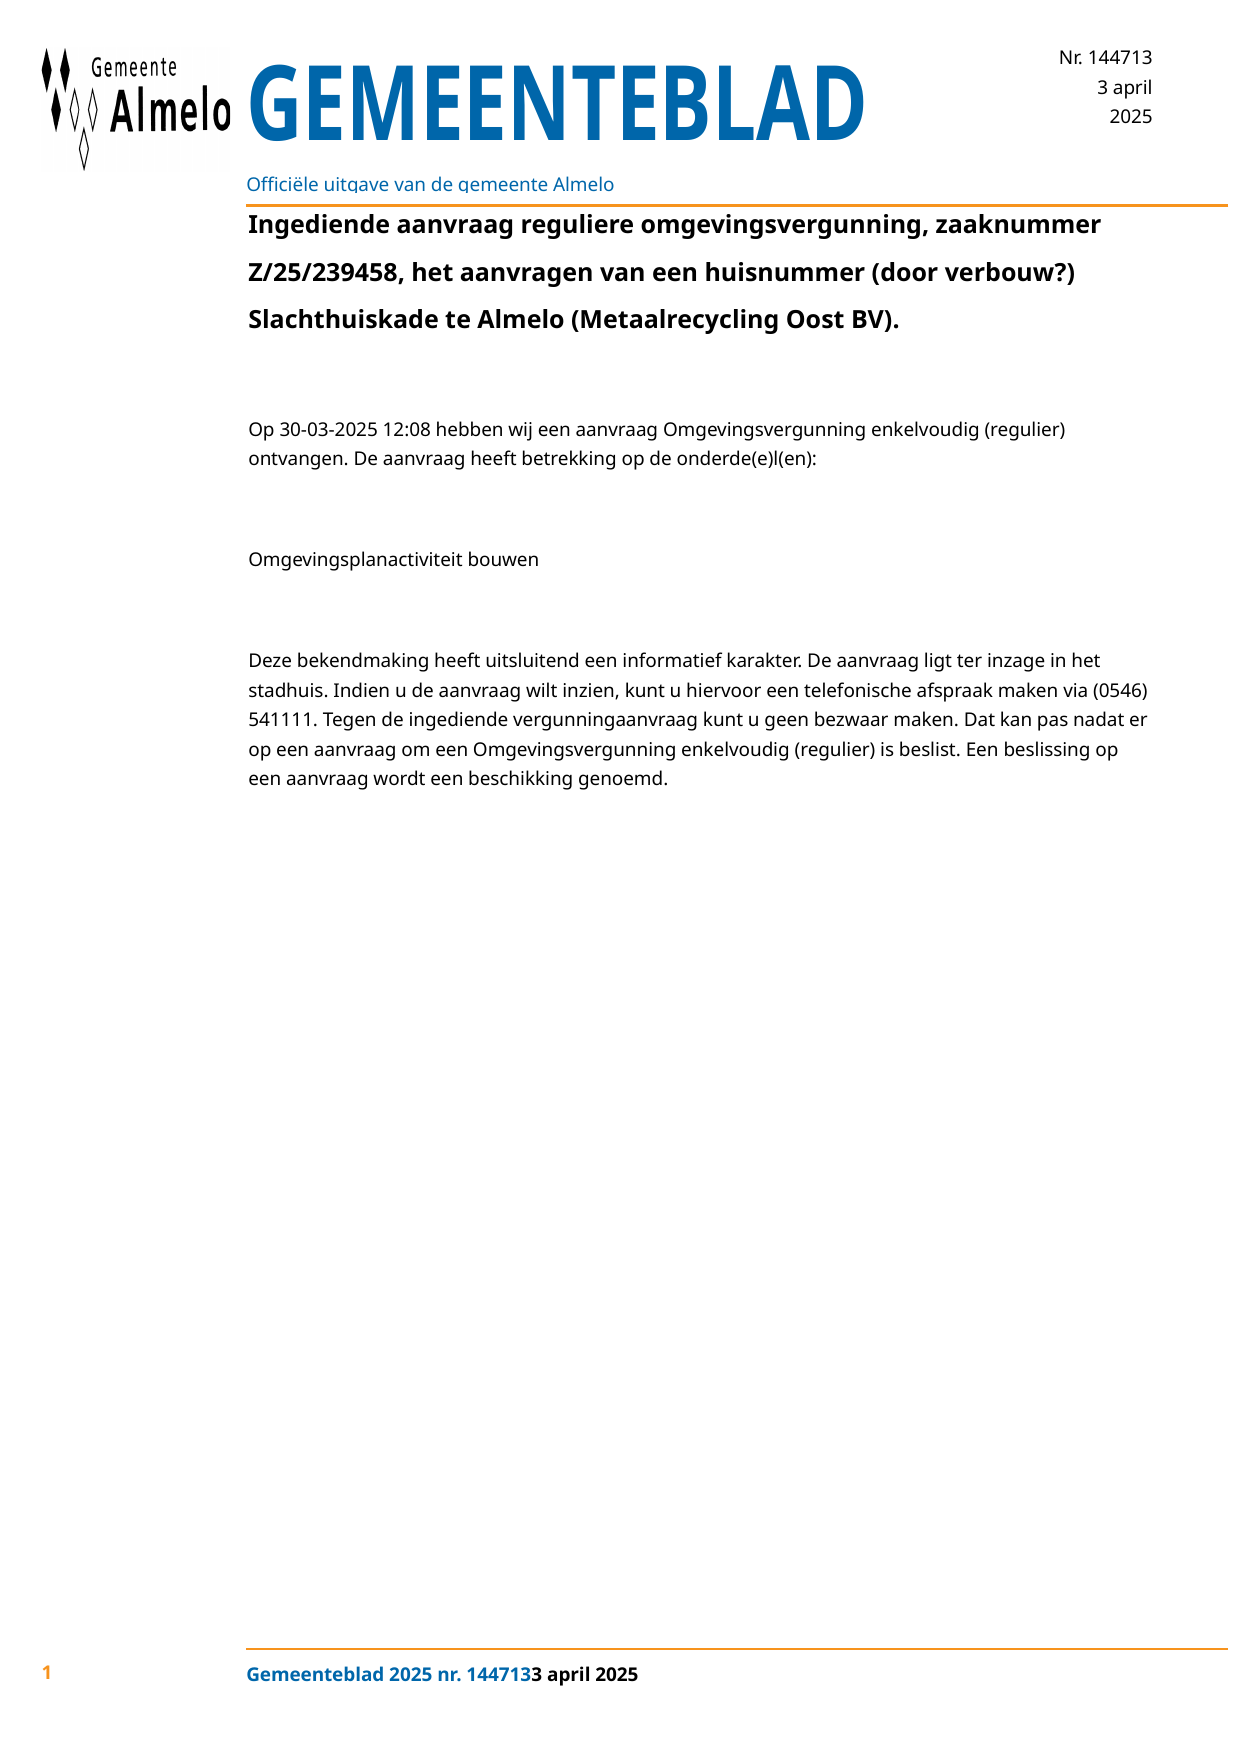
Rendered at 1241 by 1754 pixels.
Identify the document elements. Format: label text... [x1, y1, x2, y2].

picture [41, 47, 231, 172]
text Op 30-03-2025 12:08 hebben wij een aanvraag Omgevingsvergunning enkelvoudig (regulier) ontvangen. De aanvraag heeft betrekking op de onderde(e)l(en): [248, 416, 1152, 471]
text Deze bekendmaking heeft uitsluitend een informatief karakter. De aanvraag ligt ter inzage in het stadhuis. Indien u de aanvraag wilt inzien, kunt u hiervoor een telefonische afspraak maken via (0546) 541111. Tegen de ingediende vergunningaanvraag kunt u geen bezwaar maken. Dat kan pas nadat er op een aanvraag om een Omgevingsvergunning enkelvoudig (regulier) is beslist. Een beslissing op een aanvraag wordt een beschikking genoemd. [248, 647, 1152, 791]
text Ingediende aanvraag reguliere omgevingsvergunning, zaaknummer Z/25/239458, het aanvragen van een huisnummer (door verbouw?) Slachthuiskade te Almelo (Metaalrecycling Oost BV). [248, 207, 1152, 336]
text Omgevingsplanactiviteit bouwen [248, 546, 1152, 572]
